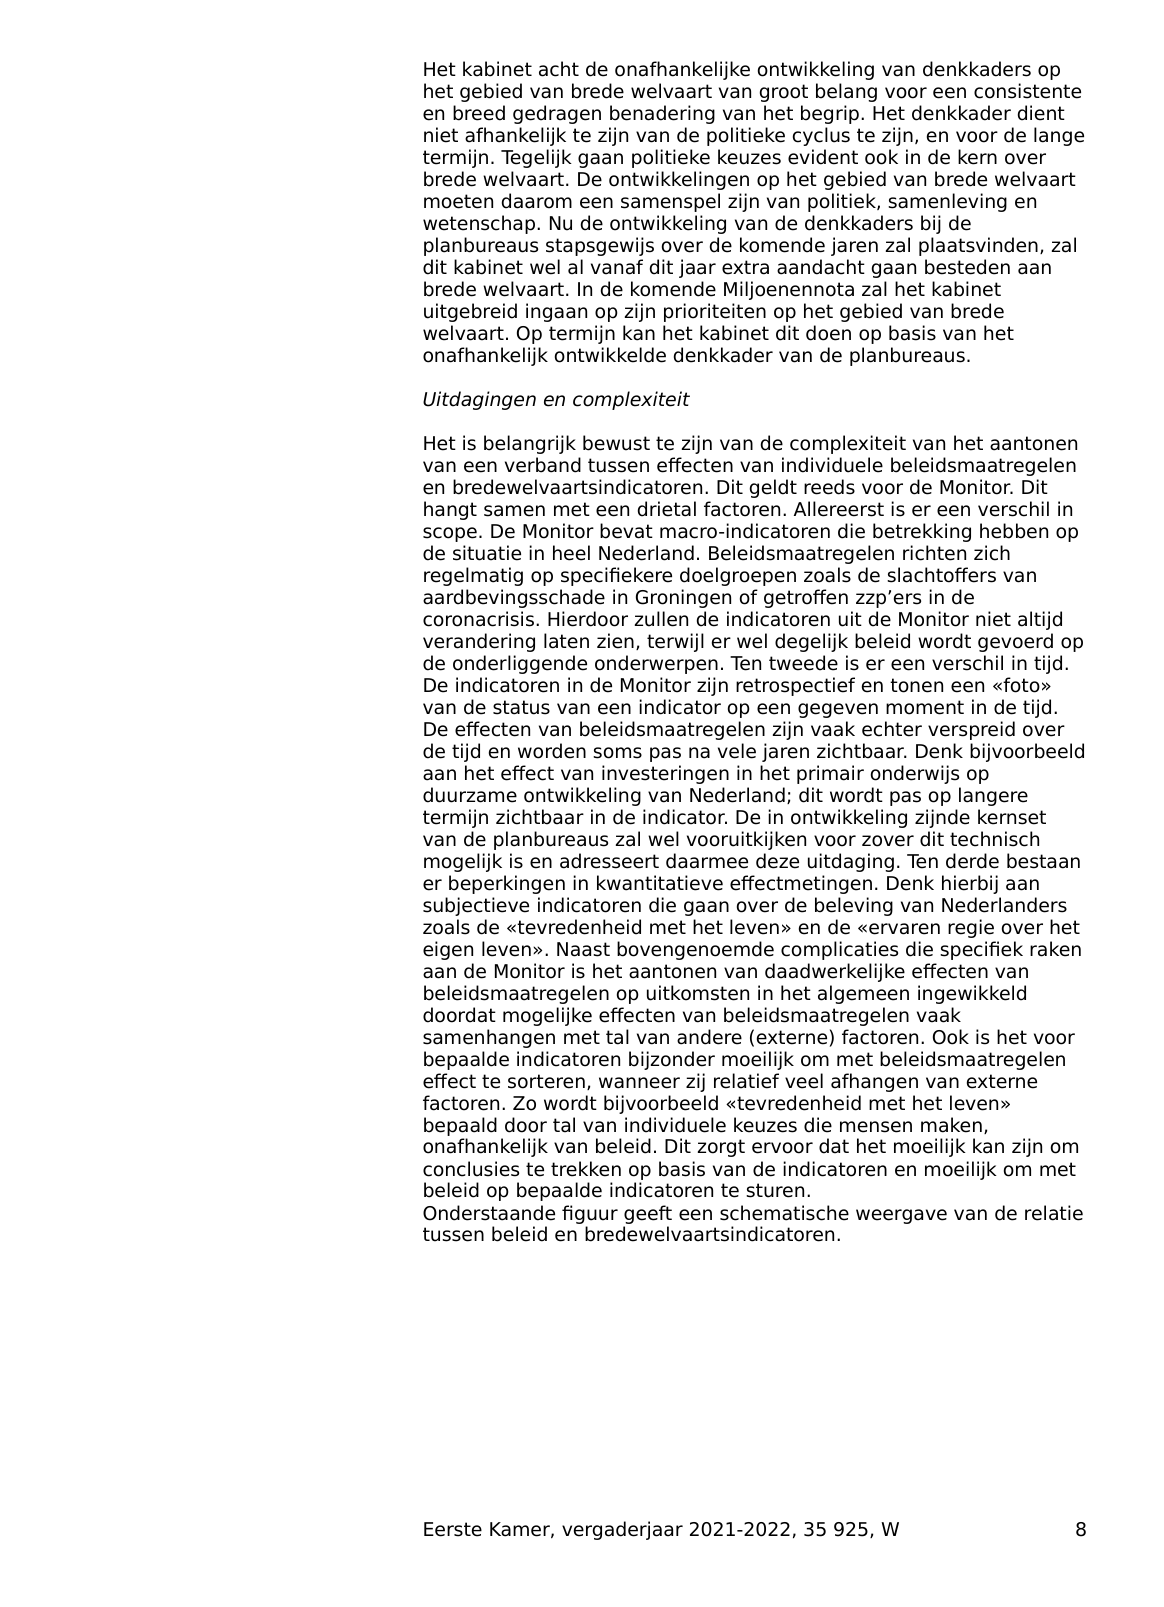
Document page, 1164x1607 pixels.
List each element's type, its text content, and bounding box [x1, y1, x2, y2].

subtitle Uitdagingen en complexiteit [422, 389, 1087, 411]
text Het kabinet acht de onafhankelijke ontwikkeling van denkkaders op het gebied van brede welvaart van groot belang voor een consistente en breed gedragen benadering van het begrip. Het denkkader dient niet afhankelijk te zijn van de politieke cyclus te zijn, en voor de lange termijn. Tegelijk gaan politieke keuzes evident ook in de kern over brede welvaart. De ontwikkelingen op het gebied van brede welvaart moeten daarom een samenspel zijn van politiek, samenleving en wetenschap. Nu de ontwikkeling van de denkkaders bij de planbureaus stapsgewijs over de komende jaren zal plaatsvinden, zal dit kabinet wel al vanaf dit jaar extra aandacht gaan besteden aan brede welvaart. In de komende Miljoenennota zal het kabinet uitgebreid ingaan op zijn prioriteiten op het gebied van brede welvaart. Op termijn kan het kabinet dit doen op basis van het onafhankelijk ontwikkelde denkkader van de planbureaus. [422, 59, 1087, 367]
text Het is belangrijk bewust te zijn van de complexiteit van het aantonen van een verband tussen effecten van individuele beleidsmaatregelen en bredewelvaartsindicatoren. Dit geldt reeds voor de Monitor. Dit hangt samen met een drietal factoren. Allereerst is er een verschil in scope. De Monitor bevat macro-indicatoren die betrekking hebben op de situatie in heel Nederland. Beleidsmaatregelen richten zich regelmatig op specifiekere doelgroepen zoals de slachtoffers van aardbevingsschade in Groningen of getroffen zzp’ers in de coronacrisis. Hierdoor zullen de indicatoren uit de Monitor niet altijd verandering laten zien, terwijl er wel degelijk beleid wordt gevoerd op de onderliggende onderwerpen. Ten tweede is er een verschil in tijd. De indicatoren in de Monitor zijn retrospectief en tonen een «foto» van de status van een indicator op een gegeven moment in de tijd. De effecten van beleidsmaatregelen zijn vaak echter verspreid over de tijd en worden soms pas na vele jaren zichtbaar. Denk bijvoorbeeld aan het effect van investeringen in het primair onderwijs op duurzame ontwikkeling van Nederland; dit wordt pas op langere termijn zichtbaar in de indicator. De in ontwikkeling zijnde kernset van de planbureaus zal wel vooruitkijken voor zover dit technisch mogelijk is en adresseert daarmee deze uitdaging. Ten derde bestaan er beperkingen in kwantitatieve effectmetingen. Denk hierbij aan subjectieve indicatoren die gaan over de beleving van Nederlanders zoals de «tevredenheid met het leven» en de «ervaren regie over het eigen leven». Naast bovengenoemde complicaties die specifiek raken aan de Monitor is het aantonen van daadwerkelijke effecten van beleidsmaatregelen op uitkomsten in het algemeen ingewikkeld doordat mogelijke effecten van beleidsmaatregelen vaak samenhangen met tal van andere (externe) factoren. Ook is het voor bepaalde indicatoren bijzonder moeilijk om met beleidsmaatregelen effect te sorteren, wanneer zij relatief veel afhangen van externe factoren. Zo wordt bijvoorbeeld «tevredenheid met het leven» bepaald door tal van individuele keuzes die mensen maken, onafhankelijk van beleid. Dit zorgt ervoor dat het moeilijk kan zijn om conclusies te trekken op basis van de indicatoren en moeilijk om met beleid op bepaalde indicatoren te sturen. [422, 433, 1087, 1202]
text Onderstaande figuur geeft een schematische weergave van de relatie tussen beleid en bredewelvaartsindicatoren. [422, 1202, 1087, 1246]
